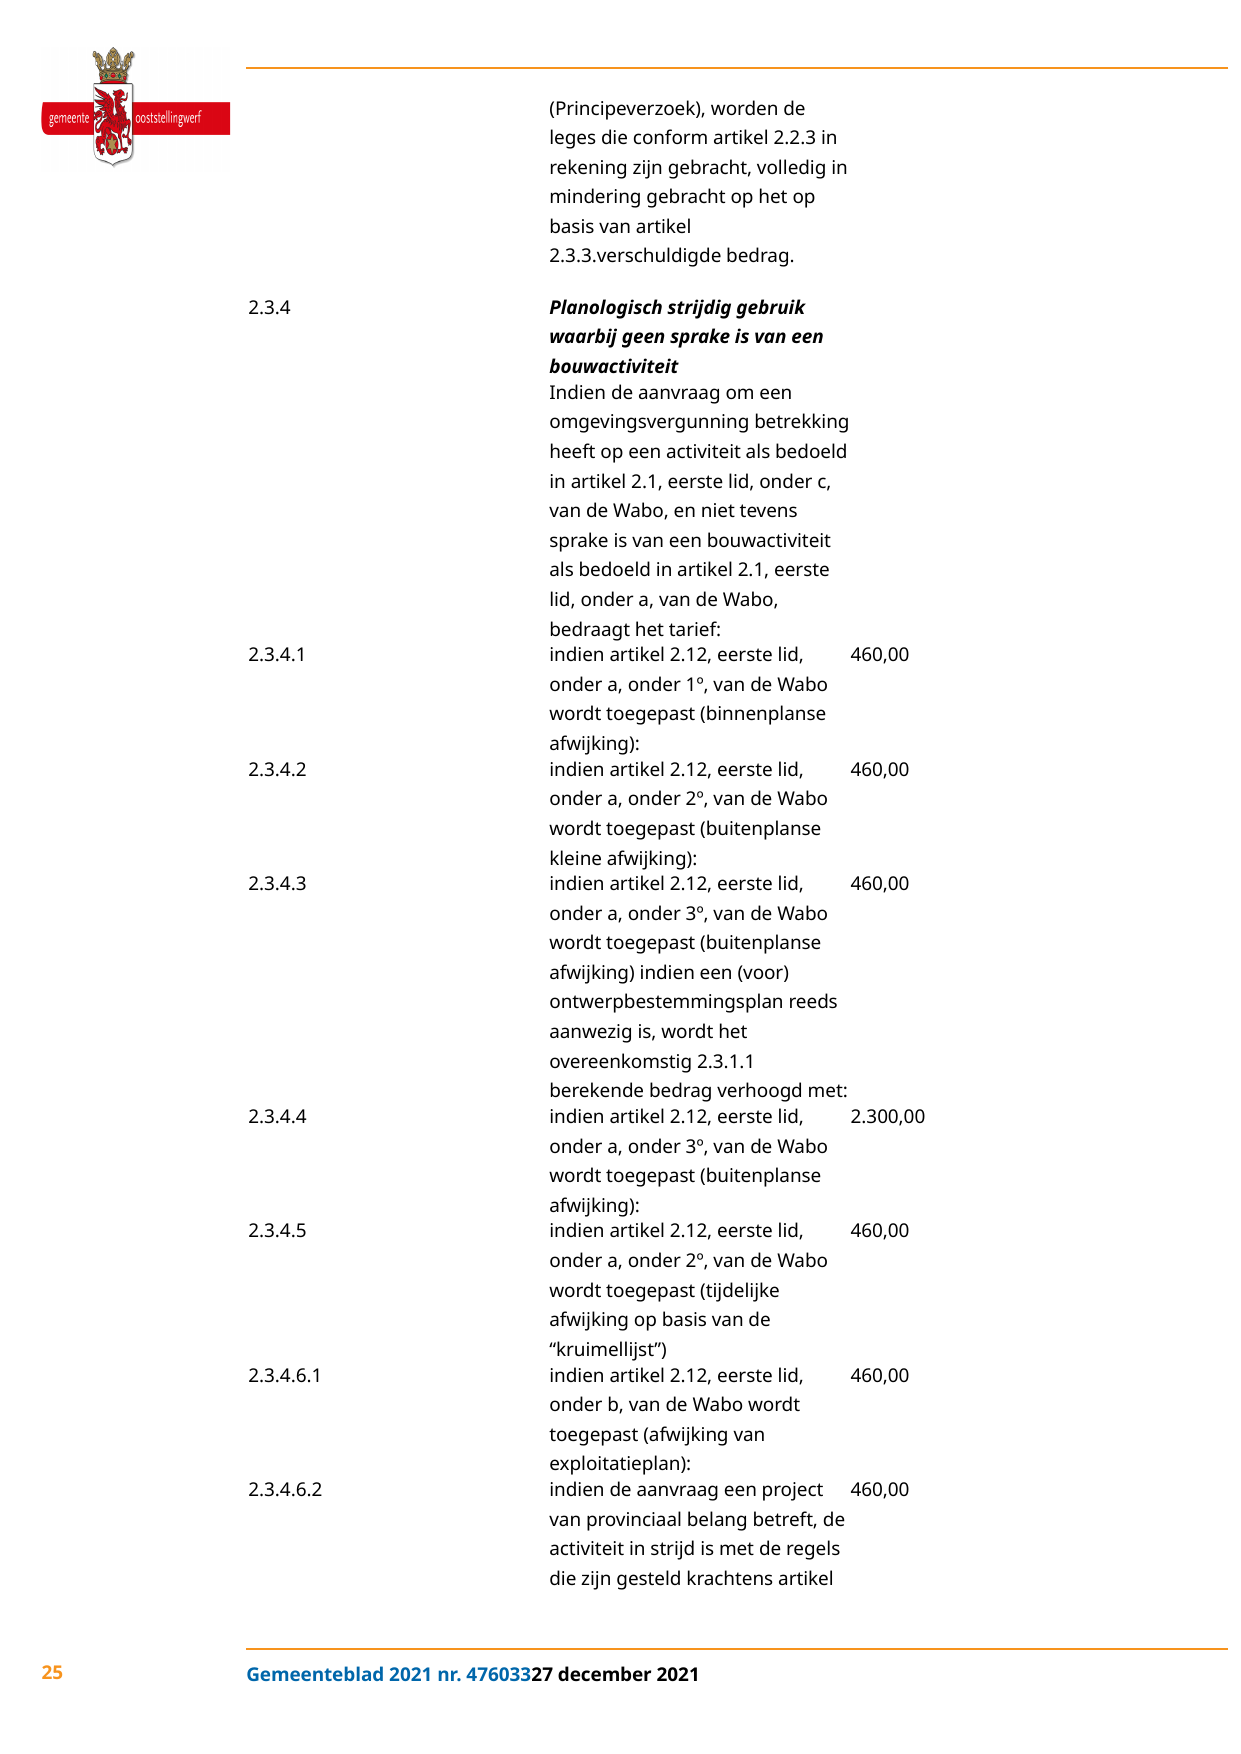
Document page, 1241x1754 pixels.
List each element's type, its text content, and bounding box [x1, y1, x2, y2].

table_cell indien artikel 2.12, eerste lid, onder a, onder 3º, van de Wabo wordt toegepast (buitenplanse afwijking): [549, 1103, 850, 1218]
table_cell 2.3.4.5 [248, 1218, 549, 1362]
table_cell 2.3.4 [248, 294, 549, 379]
table_cell indien artikel 2.12, eerste lid, onder a, onder 2º, van de Wabo wordt toegepast (buitenplanse kleine afwijking): [549, 756, 850, 870]
table_cell [850, 294, 1152, 379]
table_cell (Principeverzoek), worden de leges die conform artikel 2.2.3 in rekening zijn gebracht, volledig in mindering gebracht op het op basis van artikel 2.3.3.verschuldigde bedrag. [549, 95, 850, 268]
table_cell [248, 95, 549, 268]
table_cell [850, 269, 1152, 294]
table_cell 460,00 [850, 1218, 1152, 1362]
table_cell Indien de aanvraag om een omgevingsvergunning betrekking heeft op een activiteit als bedoeld in artikel 2.1, eerste lid, onder c, van de Wabo, en niet tevens sprake is van een bouwactiviteit als bedoeld in artikel 2.1, eerste lid, onder a, van de Wabo, bedraagt het tarief: [549, 379, 850, 641]
table_cell indien artikel 2.12, eerste lid, onder a, onder 2º, van de Wabo wordt toegepast (tijdelijke afwijking op basis van de “kruimellijst”) [549, 1218, 850, 1362]
table_cell [549, 269, 850, 294]
table_cell 460,00 [850, 1362, 1152, 1476]
table_cell indien artikel 2.12, eerste lid, onder b, van de Wabo wordt toegepast (afwijking van exploitatieplan): [549, 1362, 850, 1476]
table_cell [850, 379, 1152, 641]
table_cell Planologisch strijdig gebruik waarbij geen sprake is van een bouwactiviteit [549, 294, 850, 379]
table_cell indien artikel 2.12, eerste lid, onder a, onder 3º, van de Wabo wordt toegepast (buitenplanse afwijking) indien een (voor) ontwerpbestemmingsplan reeds aanwezig is, wordt het overeenkomstig 2.3.1.1 berekende bedrag verhoogd met: [549, 870, 850, 1103]
table_cell 2.3.4.2 [248, 756, 549, 870]
table_cell [248, 379, 549, 641]
table_cell 2.3.4.4 [248, 1103, 549, 1218]
table_cell 460,00 [850, 1476, 1152, 1591]
picture [41, 47, 231, 172]
table_cell 2.3.4.6.2 [248, 1476, 549, 1591]
table_cell 2.300,00 [850, 1103, 1152, 1218]
table_cell 2.3.4.6.1 [248, 1362, 549, 1476]
table_cell 460,00 [850, 641, 1152, 756]
table_cell [850, 95, 1152, 268]
table_cell 2.3.4.3 [248, 870, 549, 1103]
table_cell 460,00 [850, 870, 1152, 1103]
table_cell indien artikel 2.12, eerste lid, onder a, onder 1º, van de Wabo wordt toegepast (binnenplanse afwijking): [549, 641, 850, 756]
table_cell 2.3.4.1 [248, 641, 549, 756]
table_cell [248, 269, 549, 294]
table_cell 460,00 [850, 756, 1152, 870]
table_cell indien de aanvraag een project van provinciaal belang betreft, de activiteit in strijd is met de regels die zijn gesteld krachtens artikel [549, 1476, 850, 1591]
